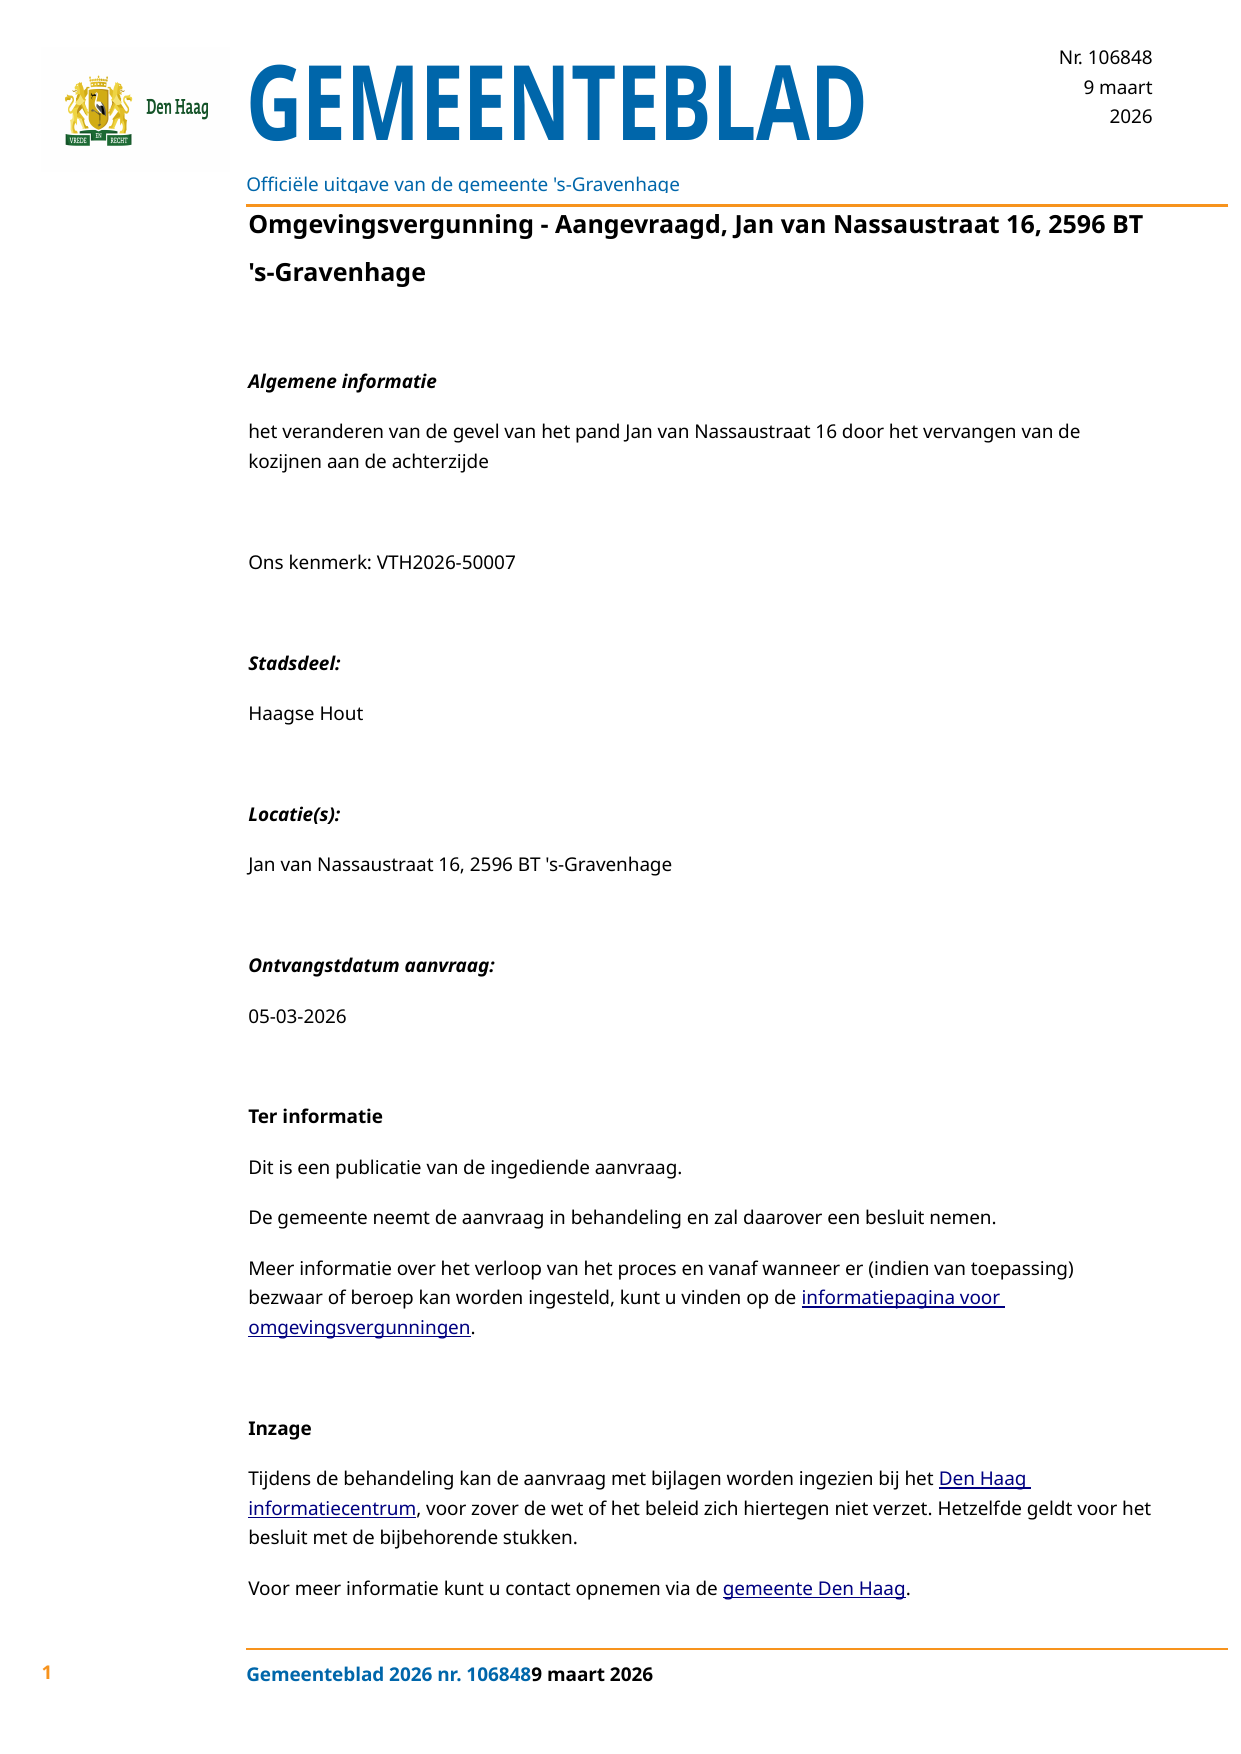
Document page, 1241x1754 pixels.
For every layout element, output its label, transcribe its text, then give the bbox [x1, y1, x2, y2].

text Locatie(s): [248, 801, 1152, 827]
text het veranderen van de gevel van het pand Jan van Nassaustraat 16 door het vervangen van de kozijnen aan de achterzijde [248, 419, 1152, 474]
text 05-03-2026 [248, 1003, 1152, 1029]
text Jan van Nassaustraat 16, 2596 BT 's-Gravenhage [248, 852, 1152, 877]
text Voor meer informatie kunt u contact opnemen via de gemeente Den Haag. [248, 1575, 1152, 1601]
text Algemene informatie [248, 368, 1152, 394]
text Ons kenmerk: VTH2026-50007 [248, 549, 1152, 575]
text Omgevingsvergunning - Aangevraagd, Jan van Nassaustraat 16, 2596 BT 's-Gravenhage [248, 207, 1152, 288]
text Haagse Hout [248, 700, 1152, 726]
text Ter informatie [248, 1104, 1152, 1129]
text Dit is een publicatie van de ingediende aanvraag. [248, 1154, 1152, 1180]
picture [41, 47, 231, 172]
text Inzage [248, 1415, 1152, 1441]
text De gemeente neemt de aanvraag in behandeling en zal daarover een besluit nemen. [248, 1204, 1152, 1230]
text Meer informatie over het verloop van het proces en vanaf wanneer er (indien van toepassing) bezwaar of beroep kan worden ingesteld, kunt u vinden op de informatiepagina voor omgevingsvergunningen. [248, 1255, 1152, 1340]
text Tijdens de behandeling kan de aanvraag met bijlagen worden ingezien bij het Den Haag informatiecentrum, voor zover de wet of het beleid zich hiertegen niet verzet. Hetzelfde geldt voor het besluit met de bijbehorende stukken. [248, 1465, 1152, 1550]
text Stadsdeel: [248, 650, 1152, 676]
text Ontvangstdatum aanvraag: [248, 952, 1152, 978]
